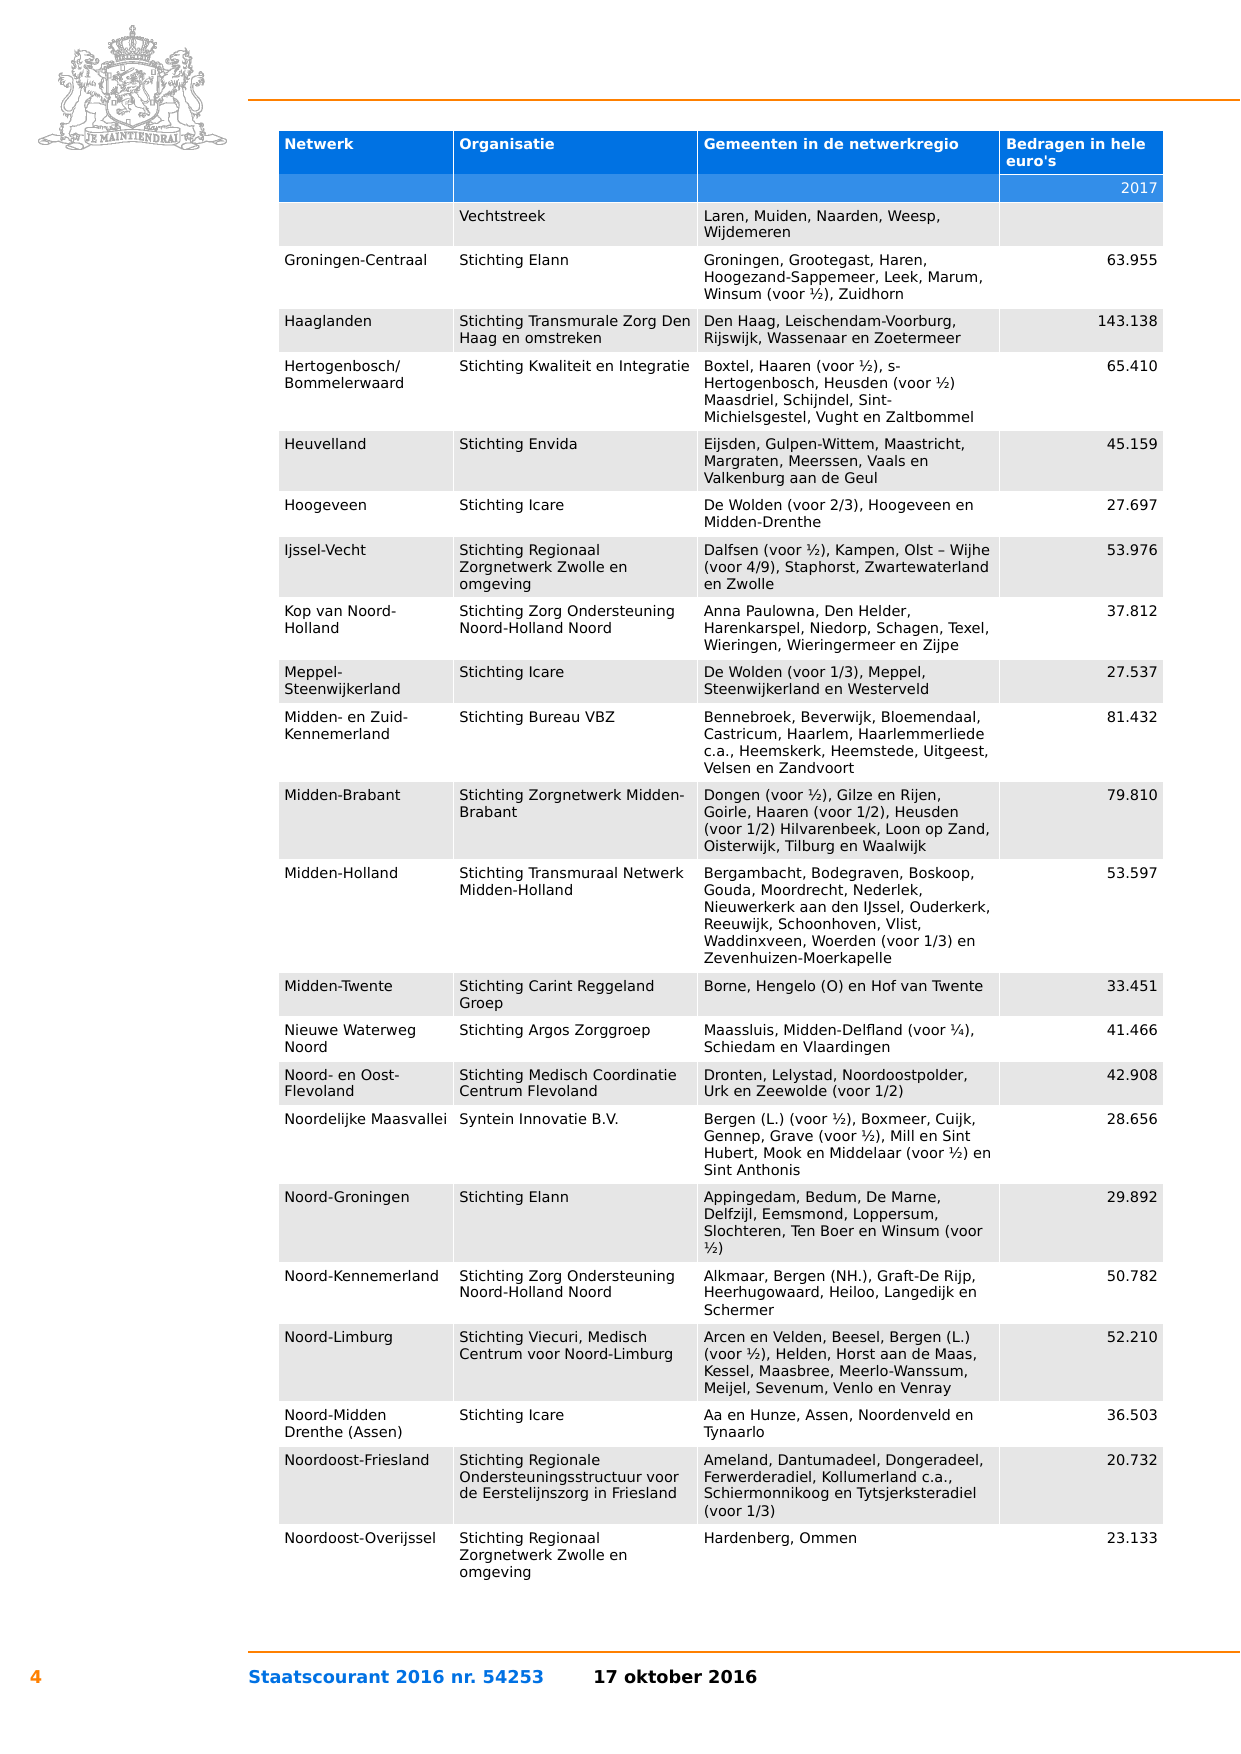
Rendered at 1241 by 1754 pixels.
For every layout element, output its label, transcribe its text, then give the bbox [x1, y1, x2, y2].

table_cell Groningen-Centraal [279, 247, 453, 307]
table_cell 29.892 [1000, 1184, 1163, 1262]
table_cell 33.451 [1000, 973, 1163, 1016]
table_cell 2017 [1000, 175, 1163, 202]
table_cell 23.133 [1000, 1525, 1163, 1585]
table_cell Appingedam, Bedum, De Marne, Delfzijl, Eemsmond, Loppersum, Slochteren, Ten Boer en Winsum (voor ½) [698, 1184, 999, 1262]
table_cell 52.210 [1000, 1324, 1163, 1401]
table_cell Hardenberg, Ommen [698, 1525, 999, 1585]
table_cell Bergen (L.) (voor ½), Boxmeer, Cuijk, Gennep, Grave (voor ½), Mill en Sint Hubert, Mook en Middelaar (voor ½) en Sint Anthonis [698, 1106, 999, 1183]
table_cell Stichting Carint Reggeland Groep [454, 973, 697, 1016]
table_cell Meppel-Steenwijkerland [279, 660, 453, 703]
table_cell 53.976 [1000, 537, 1163, 597]
table_cell Noord-Kennemerland [279, 1263, 453, 1323]
table_cell Noord-Midden Drenthe (Assen) [279, 1403, 453, 1446]
table_cell 41.466 [1000, 1017, 1163, 1061]
table_cell Stichting Argos Zorggroep [454, 1017, 697, 1061]
table_cell 27.537 [1000, 660, 1163, 703]
table_cell Midden-Holland [279, 861, 453, 972]
table_cell Anna Paulowna, Den Helder, Harenkarspel, Niedorp, Schagen, Texel, Wieringen, Wieringermeer en Zijpe [698, 598, 999, 658]
table_cell Midden-Twente [279, 973, 453, 1016]
table_cell Noordelijke Maasvallei [279, 1106, 453, 1183]
table_cell 65.410 [1000, 353, 1163, 430]
table_header Gemeenten in de netwerkregio [698, 131, 999, 174]
table_cell Stichting Transmuraal Netwerk Midden-Holland [454, 861, 697, 972]
table_cell De Wolden (voor 2/3), Hoogeveen en Midden-Drenthe [698, 493, 999, 536]
table_header Netwerk [279, 131, 453, 174]
table_cell Ijssel-Vecht [279, 537, 453, 597]
table_cell 143.138 [1000, 309, 1163, 352]
table_cell Bennebroek, Beverwijk, Bloemendaal, Castricum, Haarlem, Haarlemmerliede c.a., Heemskerk, Heemstede, Uitgeest, Velsen en Zandvoort [698, 704, 999, 781]
table_header Organisatie [454, 131, 697, 174]
table_cell Dalfsen (voor ½), Kampen, Olst – Wijhe (voor 4/9), Staphorst, Zwartewaterland en Zwolle [698, 537, 999, 597]
table_cell 53.597 [1000, 861, 1163, 972]
table_cell 63.955 [1000, 247, 1163, 307]
table_cell Ameland, Dantumadeel, Dongeradeel, Ferwerderadiel, Kollumerland c.a., Schiermonnikoog en Tytsjerksteradiel (voor 1/3) [698, 1447, 999, 1524]
table_cell Midden- en Zuid-Kennemerland [279, 704, 453, 781]
table_cell Kop van Noord-Holland [279, 598, 453, 658]
table_cell Den Haag, Leischendam-Voorburg, Rijswijk, Wassenaar en Zoetermeer [698, 309, 999, 352]
table_cell Stichting Icare [454, 660, 697, 703]
picture [38, 25, 227, 150]
table_cell Eijsden, Gulpen-Wittem, Maastricht, Margraten, Meerssen, Vaals en Valkenburg aan de Geul [698, 431, 999, 491]
table_cell Stichting Zorgnetwerk Midden-Brabant [454, 782, 697, 859]
table_cell Stichting Viecuri, Medisch Centrum voor Noord-Limburg [454, 1324, 697, 1401]
table_cell Stichting Regionaal Zorgnetwerk Zwolle en omgeving [454, 537, 697, 597]
table_cell Stichting Regionaal Zorgnetwerk Zwolle en omgeving [454, 1525, 697, 1585]
table_cell Arcen en Velden, Beesel, Bergen (L.) (voor ½), Helden, Horst aan de Maas, Kessel, Maasbree, Meerlo-Wanssum, Meijel, Sevenum, Venlo en Venray [698, 1324, 999, 1401]
table_cell Dronten, Lelystad, Noordoostpolder, Urk en Zeewolde (voor 1/2) [698, 1062, 999, 1105]
table_cell [279, 203, 453, 246]
table_cell Noord-Groningen [279, 1184, 453, 1262]
table_cell Stichting Bureau VBZ [454, 704, 697, 781]
table_cell Noord-Limburg [279, 1324, 453, 1401]
table_cell Alkmaar, Bergen (NH.), Graft-De Rijp, Heerhugowaard, Heiloo, Langedijk en Schermer [698, 1263, 999, 1323]
table_cell Midden-Brabant [279, 782, 453, 859]
table_cell Maassluis, Midden-Delfland (voor ¼), Schiedam en Vlaardingen [698, 1017, 999, 1061]
table_cell Stichting Zorg Ondersteuning Noord-Holland Noord [454, 1263, 697, 1323]
table_cell De Wolden (voor 1/3), Meppel, Steenwijkerland en Westerveld [698, 660, 999, 703]
table_cell Noord- en Oost-Flevoland [279, 1062, 453, 1105]
table_cell 42.908 [1000, 1062, 1163, 1105]
table_cell Vechtstreek [454, 203, 697, 246]
table_cell 20.732 [1000, 1447, 1163, 1524]
table_cell Dongen (voor ½), Gilze en Rijen, Goirle, Haaren (voor 1/2), Heusden (voor 1/2) Hilvarenbeek, Loon op Zand, Oisterwijk, Tilburg en Waalwijk [698, 782, 999, 859]
table_cell Stichting Elann [454, 1184, 697, 1262]
table_cell 79.810 [1000, 782, 1163, 859]
table_cell Nieuwe Waterweg Noord [279, 1017, 453, 1061]
table_cell Laren, Muiden, Naarden, Weesp, Wijdemeren [698, 203, 999, 246]
table_cell Stichting Envida [454, 431, 697, 491]
table_cell 36.503 [1000, 1403, 1163, 1446]
table_cell 50.782 [1000, 1263, 1163, 1323]
table_cell Hertogenbosch/Bommelerwaard [279, 353, 453, 430]
table_cell Stichting Icare [454, 493, 697, 536]
table_cell Noordoost-Friesland [279, 1447, 453, 1524]
table_cell Stichting Elann [454, 247, 697, 307]
table_cell 81.432 [1000, 704, 1163, 781]
table_cell Stichting Zorg Ondersteuning Noord-Holland Noord [454, 598, 697, 658]
table_cell Hoogeveen [279, 493, 453, 536]
table_header Bedragen in hele euro's [1000, 131, 1163, 174]
table_cell Stichting Transmurale Zorg Den Haag en omstreken [454, 309, 697, 352]
table_cell Noordoost-Overijssel [279, 1525, 453, 1585]
table_cell Stichting Icare [454, 1403, 697, 1446]
table_cell 45.159 [1000, 431, 1163, 491]
table_cell Stichting Medisch Coordinatie Centrum Flevoland [454, 1062, 697, 1105]
table_cell Aa en Hunze, Assen, Noordenveld en Tynaarlo [698, 1403, 999, 1446]
table_cell Borne, Hengelo (O) en Hof van Twente [698, 973, 999, 1016]
table_cell Groningen, Grootegast, Haren, Hoogezand-Sappemeer, Leek, Marum, Winsum (voor ½), Zuidhorn [698, 247, 999, 307]
table_cell Haaglanden [279, 309, 453, 352]
table_cell Stichting Kwaliteit en Integratie [454, 353, 697, 430]
table_cell Bergambacht, Bodegraven, Boskoop, Gouda, Moordrecht, Nederlek, Nieuwerkerk aan den IJssel, Ouderkerk, Reeuwijk, Schoonhoven, Vlist, Waddinxveen, Woerden (voor 1/3) en Zevenhuizen-Moerkapelle [698, 861, 999, 972]
table_cell Stichting Regionale Ondersteuningsstructuur voor de Eerstelijnszorg in Friesland [454, 1447, 697, 1524]
table_cell 27.697 [1000, 493, 1163, 536]
table_cell 37.812 [1000, 598, 1163, 658]
table_cell Heuvelland [279, 431, 453, 491]
table_cell [1000, 203, 1163, 246]
table_cell Syntein Innovatie B.V. [454, 1106, 697, 1183]
table_cell Boxtel, Haaren (voor ½), s-Hertogenbosch, Heusden (voor ½) Maasdriel, Schijndel, Sint-Michielsgestel, Vught en Zaltbommel [698, 353, 999, 430]
table_cell 28.656 [1000, 1106, 1163, 1183]
